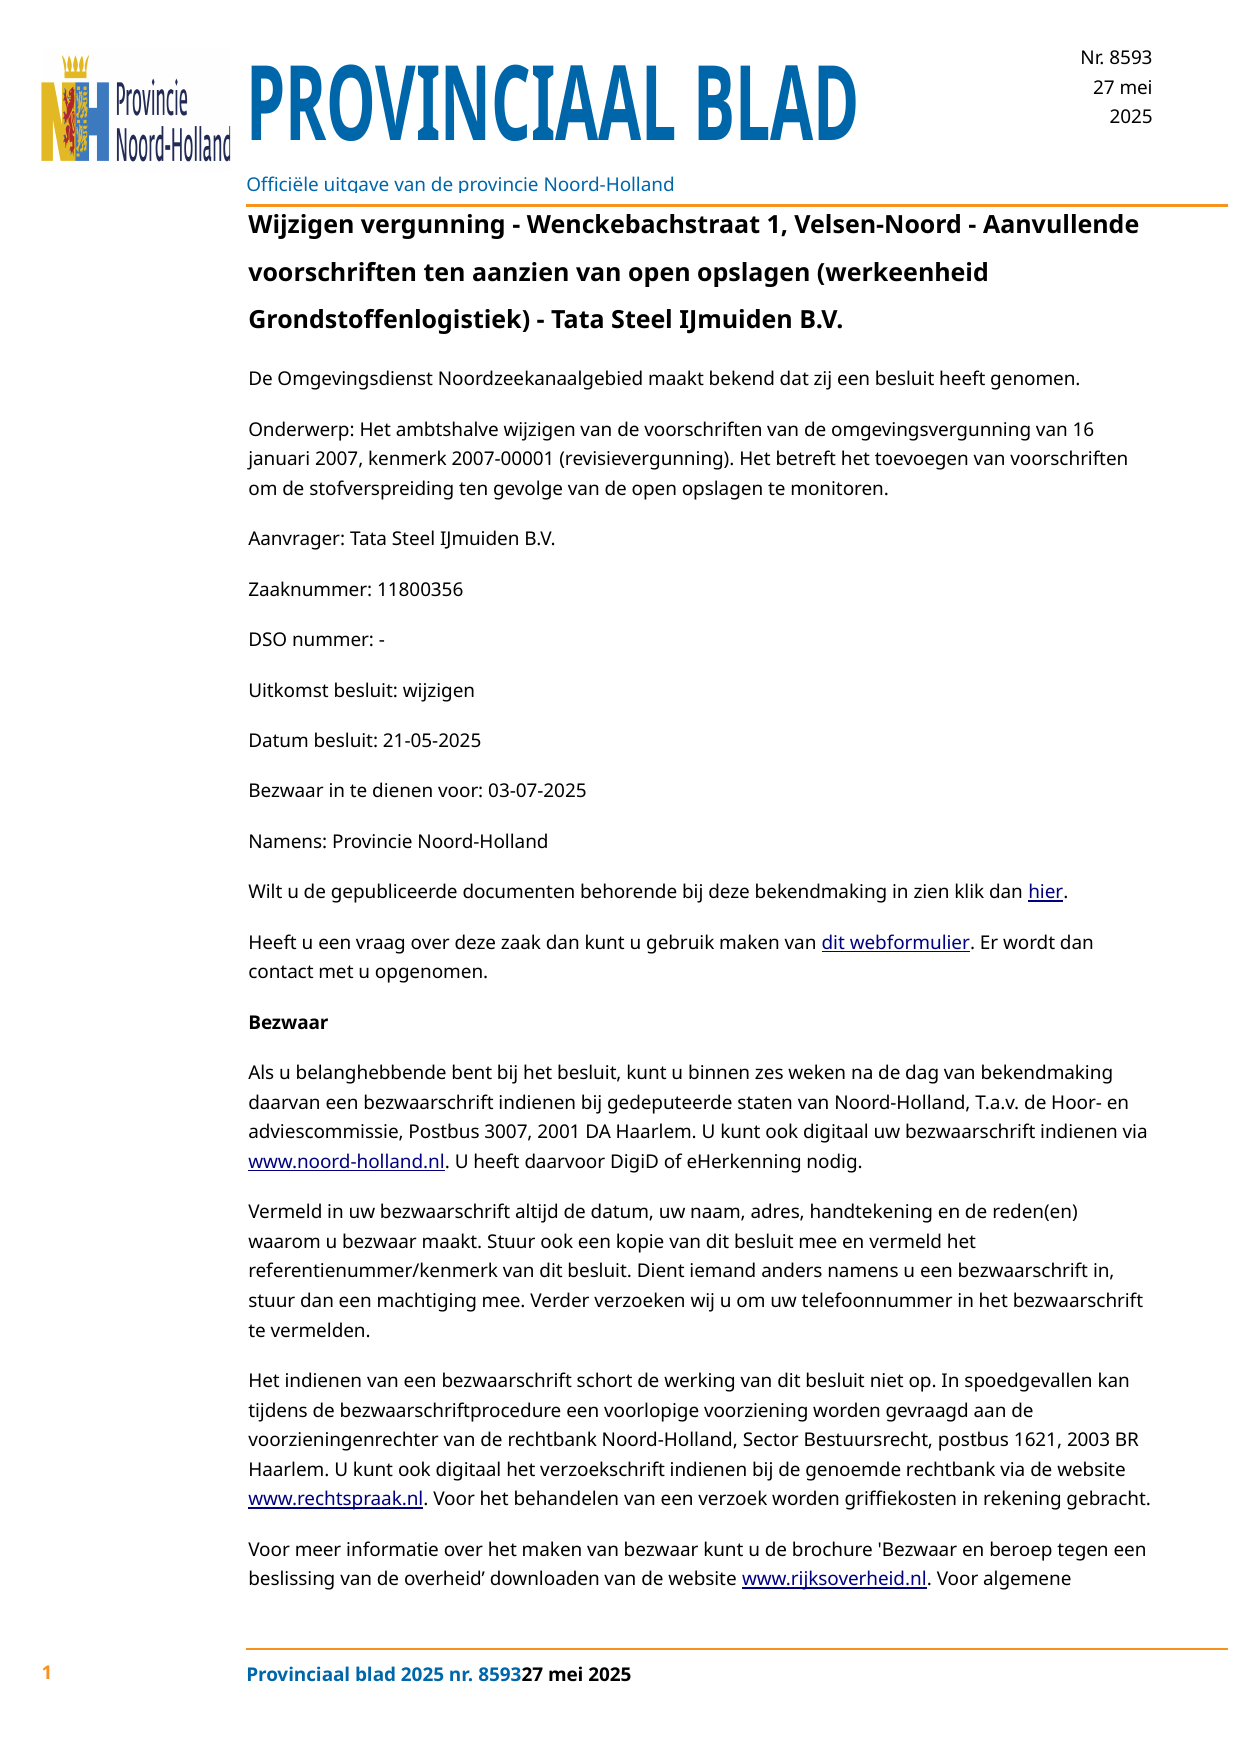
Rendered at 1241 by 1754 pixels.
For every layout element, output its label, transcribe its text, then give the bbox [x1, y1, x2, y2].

text Onderwerp: Het ambtshalve wijzigen van de voorschriften van de omgevingsvergunning van 16 januari 2007, kenmerk 2007-00001 (revisievergunning). Het betreft het toevoegen van voorschriften om de stofverspreiding ten gevolge van de open opslagen te monitoren. [248, 416, 1152, 501]
text Datum besluit: 21-05-2025 [248, 727, 1152, 753]
text Als u belanghebbende bent bij het besluit, kunt u binnen zes weken na de dag van bekendmaking daarvan een bezwaarschrift indienen bij gedeputeerde staten van Noord-Holland, T.a.v. de Hoor- en adviescommissie, Postbus 3007, 2001 DA Haarlem. U kunt ook digitaal uw bezwaarschrift indienen via www.noord-holland.nl. U heeft daarvoor DigiD of eHerkenning nodig. [248, 1059, 1152, 1174]
text De Omgevingsdienst Noordzeekanaalgebied maakt bekend dat zij een besluit heeft genomen. [248, 366, 1152, 391]
text DSO nummer: - [248, 626, 1152, 652]
text Bezwaar in te dienen voor: 03-07-2025 [248, 778, 1152, 803]
text Heeft u een vraag over deze zaak dan kunt u gebruik maken van dit webformulier. Er wordt dan contact met u opgenomen. [248, 929, 1152, 984]
text Voor meer informatie over het maken van bezwaar kunt u de brochure 'Bezwaar en beroep tegen een beslissing van de overheid’ downloaden van de website www.rijksoverheid.nl. Voor algemene [248, 1536, 1152, 1591]
text Aanvrager: Tata Steel IJmuiden B.V. [248, 526, 1152, 551]
picture [41, 47, 231, 172]
text Wijzigen vergunning - Wenckebachstraat 1, Velsen-Noord - Aanvullende voorschriften ten aanzien van open opslagen (werkeenheid Grondstoffenlogistiek) - Tata Steel IJmuiden B.V. [248, 207, 1152, 336]
text Zaaknummer: 11800356 [248, 576, 1152, 602]
text Wilt u de gepubliceerde documenten behorende bij deze bekendmaking in zien klik dan hier. [248, 878, 1152, 904]
text Namens: Provincie Noord-Holland [248, 828, 1152, 854]
text Uitkomst besluit: wijzigen [248, 677, 1152, 702]
text Bezwaar [248, 1009, 1152, 1034]
text Het indienen van een bezwaarschrift schort de werking van dit besluit niet op. In spoedgevallen kan tijdens de bezwaarschriftprocedure een voorlopige voorziening worden gevraagd aan de voorzieningenrechter van de rechtbank Noord-Holland, Sector Bestuursrecht, postbus 1621, 2003 BR Haarlem. U kunt ook digitaal het verzoekschrift indienen bij de genoemde rechtbank via de website www.rechtspraak.nl. Voor het behandelen van een verzoek worden griffiekosten in rekening gebracht. [248, 1367, 1152, 1511]
text Vermeld in uw bezwaarschrift altijd de datum, uw naam, adres, handtekening en de reden(en) waarom u bezwaar maakt. Stuur ook een kopie van dit besluit mee en vermeld het referentienummer/kenmerk van dit besluit. Dient iemand anders namens u een bezwaarschrift in, stuur dan een machtiging mee. Verder verzoeken wij u om uw telefoonnummer in het bezwaarschrift te vermelden. [248, 1198, 1152, 1342]
